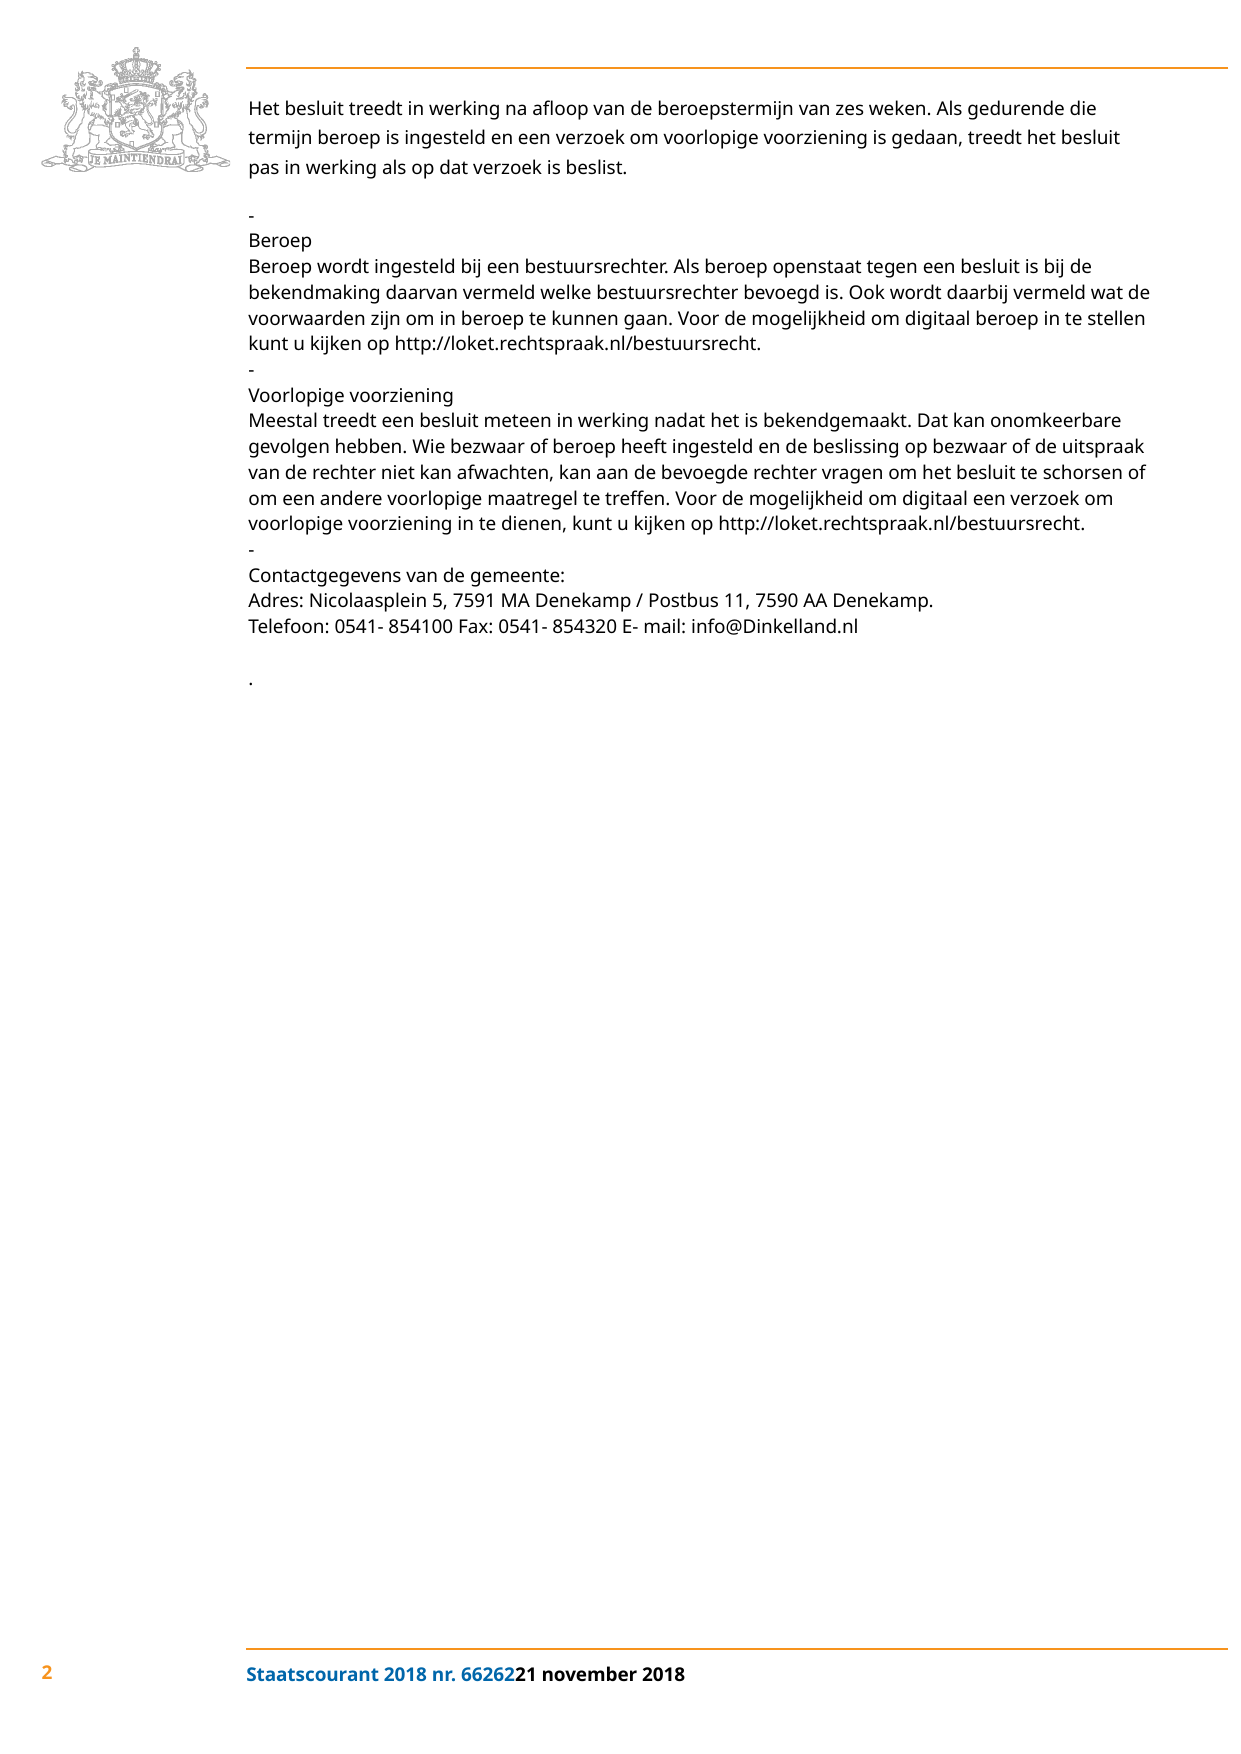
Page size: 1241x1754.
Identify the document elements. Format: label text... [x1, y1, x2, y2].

text Beroep wordt ingesteld bij een bestuursrechter. Als beroep openstaat tegen een besluit is bij de bekendmaking daarvan vermeld welke bestuursrechter bevoegd is. Ook wordt daarbij vermeld wat de voorwaarden zijn om in beroep te kunnen gaan. Voor de mogelijkheid om digitaal beroep in te stellen kunt u kijken op http://loket.rechtspraak.nl/bestuursrecht. [248, 253, 1152, 356]
text - [248, 356, 1152, 382]
text Voorlopige voorziening [248, 382, 1152, 408]
text Telefoon: 0541- 854100 Fax: 0541- 854320 E- mail: info@Dinkelland.nl [248, 613, 1152, 639]
text . [248, 665, 1152, 691]
text Meestal treedt een besluit meteen in werking nadat het is bekendgemaakt. Dat kan onomkeerbare gevolgen hebben. Wie bezwaar of beroep heeft ingesteld en de beslissing op bezwaar of de uitspraak van de rechter niet kan afwachten, kan aan de bevoegde rechter vragen om het besluit te schorsen of om een andere voorlopige maatregel te treffen. Voor de mogelijkheid om digitaal een verzoek om voorlopige voorziening in te dienen, kunt u kijken op http://loket.rechtspraak.nl/bestuursrecht. [248, 408, 1152, 536]
text Beroep [248, 227, 1152, 253]
text - [248, 536, 1152, 562]
text Adres: Nicolaasplein 5, 7591 MA Denekamp / Postbus 11, 7590 AA Denekamp. [248, 588, 1152, 613]
text - [248, 202, 1152, 227]
picture [41, 47, 231, 172]
text Contactgegevens van de gemeente: [248, 562, 1152, 588]
text Het besluit treedt in werking na afloop van de beroepstermijn van zes weken. Als gedurende die termijn beroep is ingesteld en een verzoek om voorlopige voorziening is gedaan, treedt het besluit pas in werking als op dat verzoek is beslist. [248, 95, 1152, 180]
